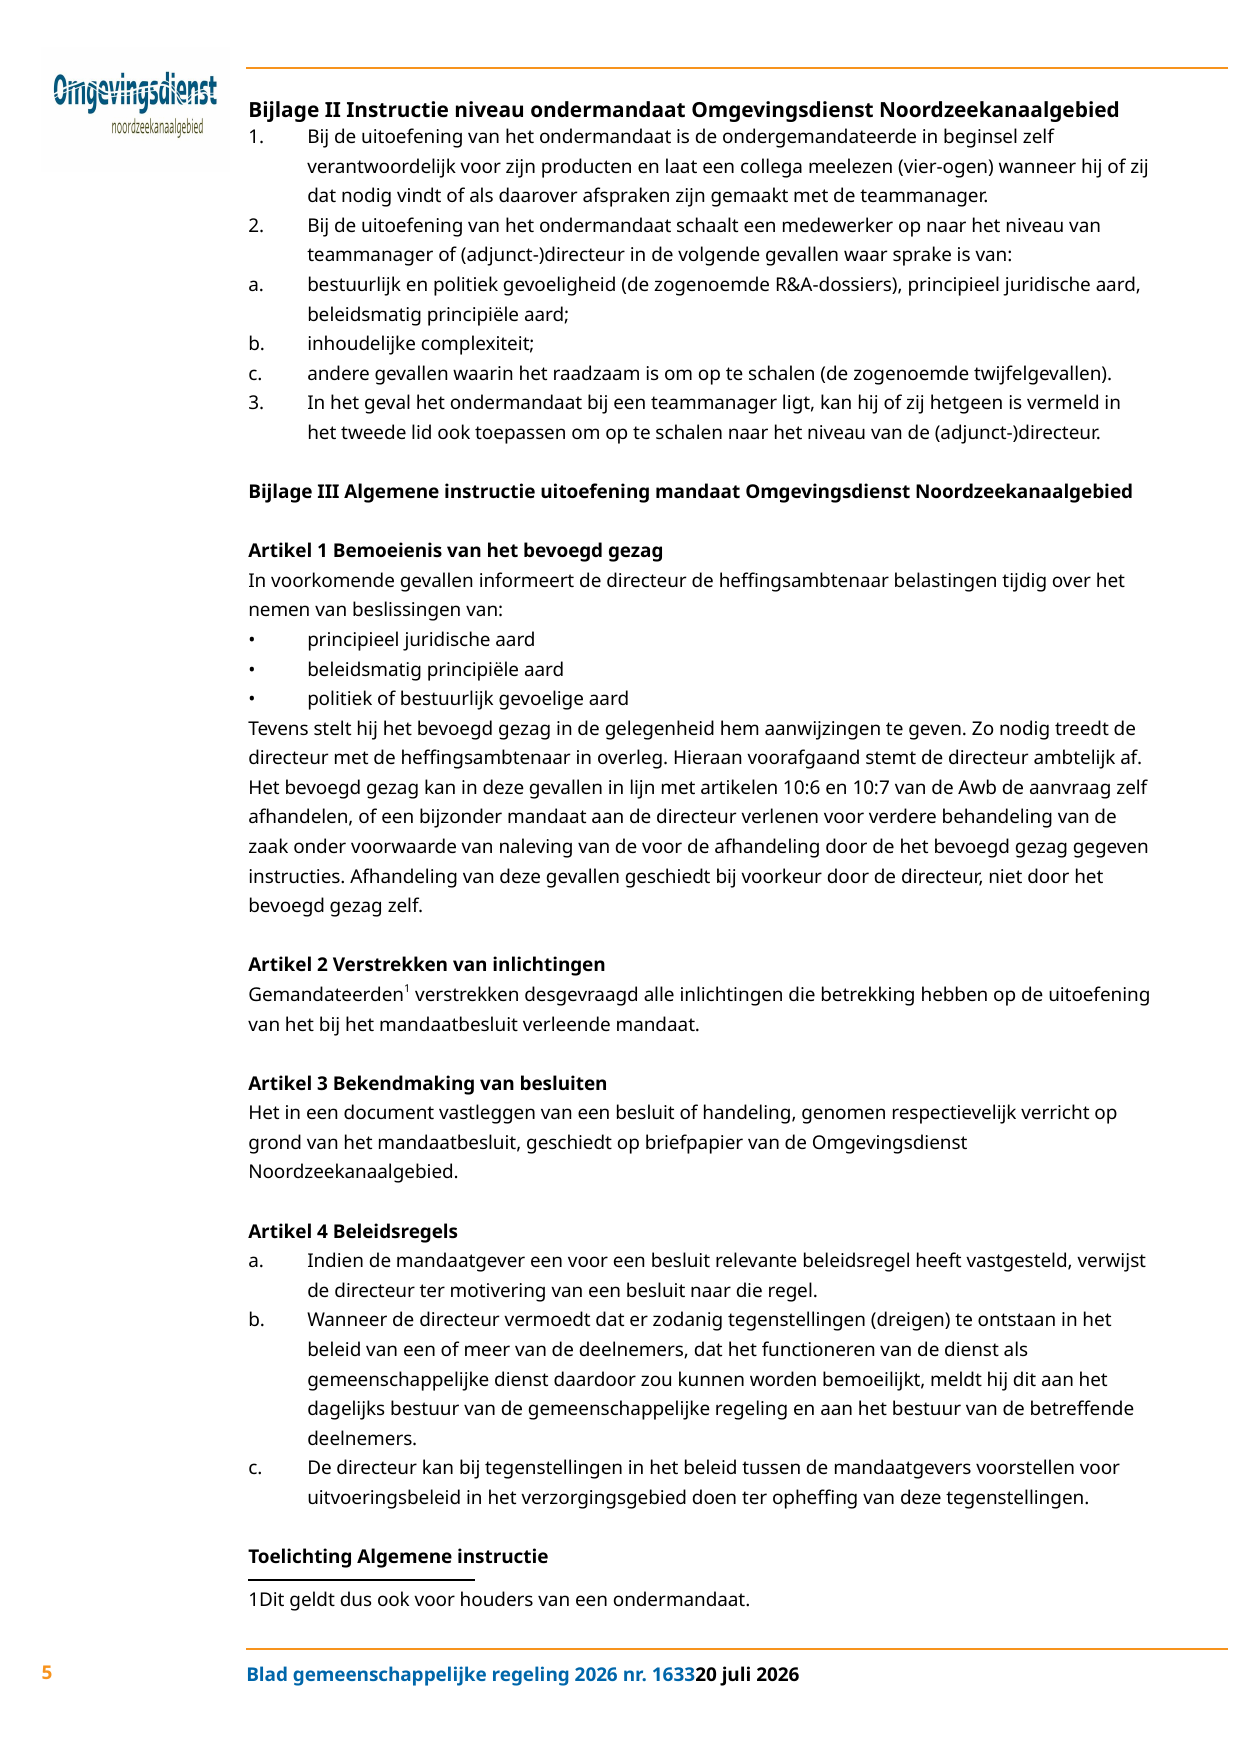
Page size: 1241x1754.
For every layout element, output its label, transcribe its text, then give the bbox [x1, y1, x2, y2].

list Bij de uitoefening van het ondermandaat is de ondergemandateerde in beginsel zelf verantwoordelijk voor zijn producten en laat een collega meelezen (vier-ogen) wanneer hij of zij dat nodig vindt of als daarover afspraken zijn gemaakt met de teammanager. [248, 123, 1152, 208]
text Gemandateerden verstrekken desgevraagd alle inlichtingen die betrekking hebben op de uitoefening van het bij het mandaatbesluit verleende mandaat. [248, 981, 1152, 1037]
list Bij de uitoefening van het ondermandaat schaalt een medewerker op naar het niveau van teammanager of (adjunct-)directeur in de volgende gevallen waar sprake is van: [248, 212, 1152, 267]
list bestuurlijk en politiek gevoeligheid (de zogenoemde R&A-dossiers), principieel juridische aard, beleidsmatig principiële aard; [248, 271, 1152, 327]
text Het in een document vastleggen van een besluit of handeling, genomen respectievelijk verricht op grond van het mandaatbesluit, geschiedt op briefpapier van de Omgevingsdienst Noordzeekanaalgebied. [248, 1099, 1152, 1184]
text Dit geldt dus ook voor houders van een ondermandaat. [248, 1586, 1152, 1612]
list De directeur kan bij tegenstellingen in het beleid tussen de mandaatgevers voorstellen voor uitvoeringsbeleid in het verzorgingsgebied doen ter opheffing van deze tegenstellingen. [248, 1454, 1152, 1510]
picture [41, 47, 231, 172]
text In voorkomende gevallen informeert de directeur de heffingsambtenaar belastingen tijdig over het nemen van beslissingen van: [248, 567, 1152, 622]
list Indien de mandaatgever een voor een besluit relevante beleidsregel heeft vastgesteld, verwijst de directeur ter motivering van een besluit naar die regel. [248, 1247, 1152, 1303]
list beleidsmatig principiële aard [248, 656, 1152, 682]
text Artikel 2 Verstrekken van inlichtingen [248, 952, 1152, 977]
text Bijlage II Instructie niveau ondermandaat Omgevingsdienst Noordzeekanaalgebied [248, 95, 1152, 123]
text Artikel 4 Beleidsregels [248, 1218, 1152, 1244]
text Bijlage III Algemene instructie uitoefening mandaat Omgevingsdienst Noordzeekanaalgebied [248, 478, 1152, 504]
text Artikel 1 Bemoeienis van het bevoegd gezag [248, 537, 1152, 563]
list politiek of bestuurlijk gevoelige aard [248, 685, 1152, 711]
list inhoudelijke complexiteit; [248, 330, 1152, 356]
list Wanneer de directeur vermoedt dat er zodanig tegenstellingen (dreigen) te ontstaan in het beleid van een of meer van de deelnemers, dat het functioneren van de dienst als gemeenschappelijke dienst daardoor zou kunnen worden bemoeilijkt, meldt hij dit aan het dagelijks bestuur van de gemeenschappelijke regeling en aan het bestuur van de betreffende deelnemers. [248, 1307, 1152, 1451]
text Artikel 3 Bekendmaking van besluiten [248, 1070, 1152, 1096]
text Tevens stelt hij het bevoegd gezag in de gelegenheid hem aanwijzingen te geven. Zo nodig treedt de directeur met de heffingsambtenaar in overleg. Hieraan voorafgaand stemt de directeur ambtelijk af. Het bevoegd gezag kan in deze gevallen in lijn met artikelen 10:6 en 10:7 van de Awb de aanvraag zelf afhandelen, of een bijzonder mandaat aan de directeur verlenen voor verdere behandeling van de zaak onder voorwaarde van naleving van de voor de afhandeling door de het bevoegd gezag gegeven instructies. Afhandeling van deze gevallen geschiedt bij voorkeur door de directeur, niet door het bevoegd gezag zelf. [248, 715, 1152, 918]
list andere gevallen waarin het raadzaam is om op te schalen (de zogenoemde twijfelgevallen). [248, 360, 1152, 386]
list principieel juridische aard [248, 626, 1152, 652]
text Toelichting Algemene instructie [248, 1543, 1152, 1569]
list In het geval het ondermandaat bij een teammanager ligt, kan hij of zij hetgeen is vermeld in het tweede lid ook toepassen om op te schalen naar het niveau van de (adjunct-)directeur. [248, 389, 1152, 445]
